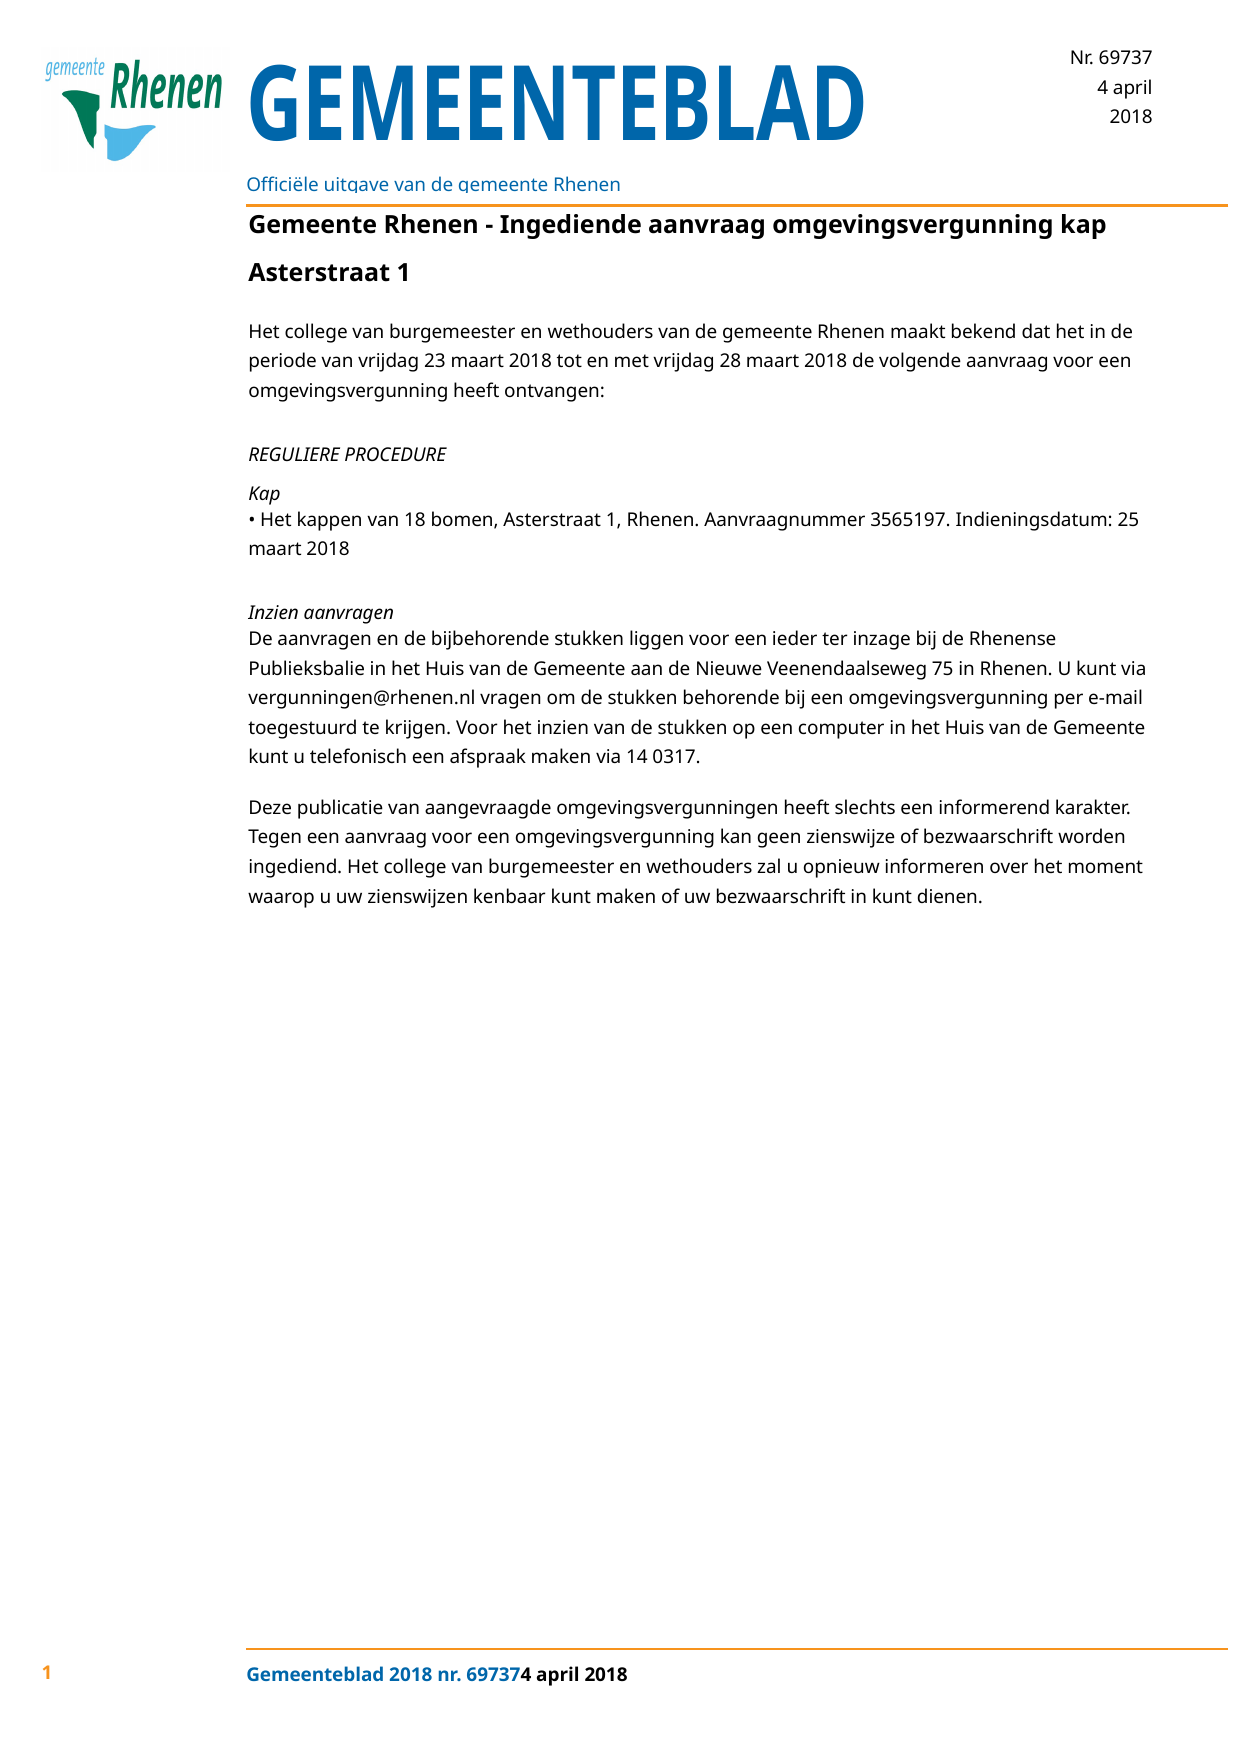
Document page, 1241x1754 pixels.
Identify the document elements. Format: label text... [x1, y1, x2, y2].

text Inzien aanvragen [248, 599, 1152, 625]
text • Het kappen van 18 bomen, Asterstraat 1, Rhenen. Aanvraagnummer 3565197. Indieningsdatum: 25 maart 2018 [248, 506, 1152, 561]
text Deze publicatie van aangevraagde omgevingsvergunningen heeft slechts een informerend karakter. Tegen een aanvraag voor een omgevingsvergunning kan geen zienswijze of bezwaarschrift worden ingediend. Het college van burgemeester en wethouders zal u opnieuw informeren over het moment waarop u uw zienswijzen kenbaar kunt maken of uw bezwaarschrift in kunt dienen. [248, 794, 1152, 908]
text De aanvragen en de bijbehorende stukken liggen voor een ieder ter inzage bij de Rhenense Publieksbalie in het Huis van de Gemeente aan de Nieuwe Veenendaalseweg 75 in Rhenen. U kunt via vergunningen@rhenen.nl vragen om de stukken behorende bij een omgevingsvergunning per e-mail toegestuurd te krijgen. Voor het inzien van de stukken op een computer in het Huis van de Gemeente kunt u telefonisch een afspraak maken via 14 0317. [248, 625, 1152, 769]
text REGULIERE PROCEDURE [248, 441, 1152, 467]
text Het college van burgemeester en wethouders van de gemeente Rhenen maakt bekend dat het in de periode van vrijdag 23 maart 2018 tot en met vrijdag 28 maart 2018 de volgende aanvraag voor een omgevingsvergunning heeft ontvangen: [248, 318, 1152, 403]
text Kap [248, 480, 1152, 506]
text Gemeente Rhenen - Ingediende aanvraag omgevingsvergunning kap Asterstraat 1 [248, 207, 1152, 288]
picture [41, 47, 231, 172]
